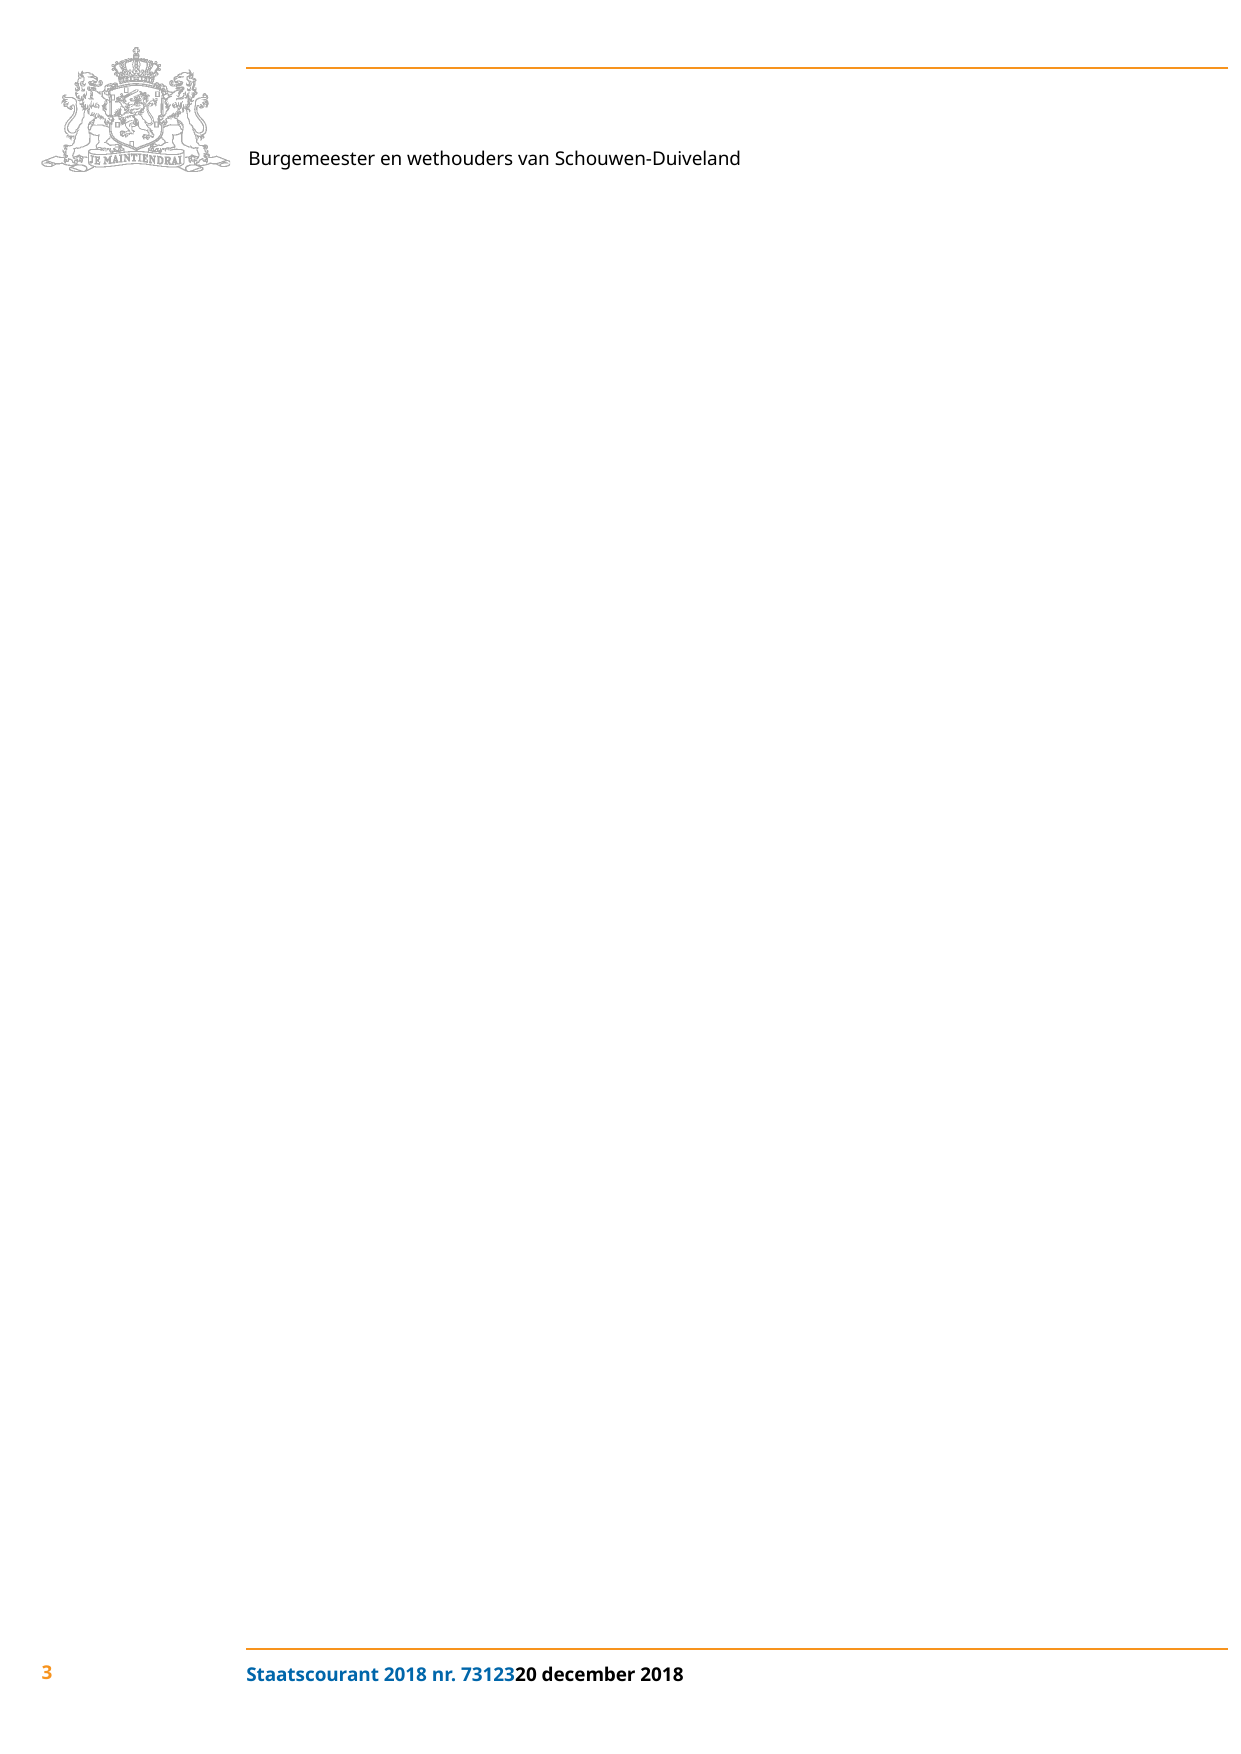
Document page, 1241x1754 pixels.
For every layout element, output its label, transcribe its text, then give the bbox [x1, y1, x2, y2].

text Burgemeester en wethouders van Schouwen-Duiveland [248, 145, 1152, 171]
picture [41, 47, 231, 172]
